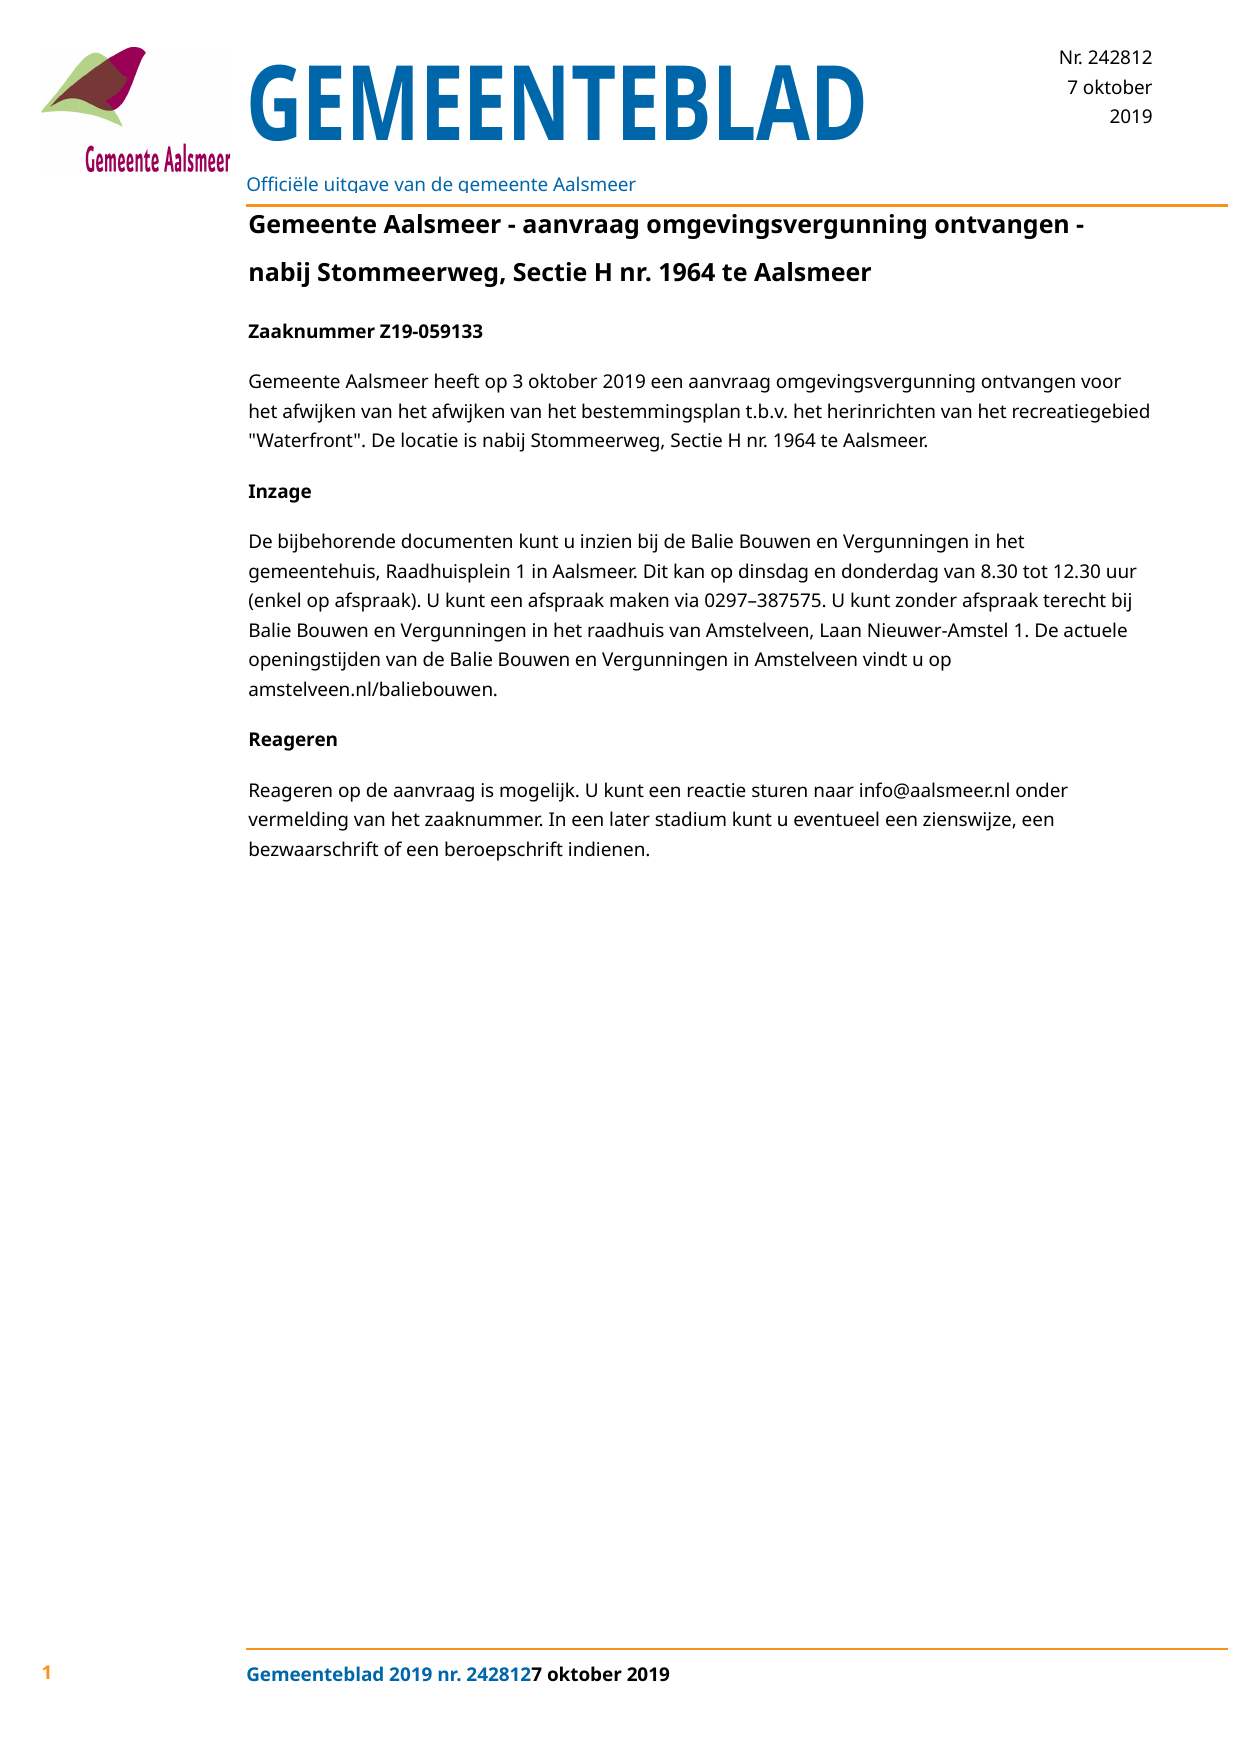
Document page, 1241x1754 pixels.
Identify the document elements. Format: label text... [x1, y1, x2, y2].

picture [41, 47, 231, 172]
text Gemeente Aalsmeer - aanvraag omgevingsvergunning ontvangen - nabij Stommeerweg, Sectie H nr. 1964 te Aalsmeer [248, 207, 1152, 288]
text De bijbehorende documenten kunt u inzien bij de Balie Bouwen en Vergunningen in het gemeentehuis, Raadhuisplein 1 in Aalsmeer. Dit kan op dinsdag en donderdag van 8.30 tot 12.30 uur (enkel op afspraak). U kunt een afspraak maken via 0297–387575. U kunt zonder afspraak terecht bij Balie Bouwen en Vergunningen in het raadhuis van Amstelveen, Laan Nieuwer-Amstel 1. De actuele openingstijden van de Balie Bouwen en Vergunningen in Amstelveen vindt u op amstelveen.nl/baliebouwen. [248, 528, 1152, 702]
text Reageren op de aanvraag is mogelijk. U kunt een reactie sturen naar info@aalsmeer.nl onder vermelding van het zaaknummer. In een later stadium kunt u eventueel een zienswijze, een bezwaarschrift of een beroepschrift indienen. [248, 777, 1152, 862]
text Zaaknummer Z19-059133 [248, 318, 1152, 344]
text Inzage [248, 478, 1152, 504]
text Gemeente Aalsmeer heeft op 3 oktober 2019 een aanvraag omgevingsvergunning ontvangen voor het afwijken van het afwijken van het bestemmingsplan t.b.v. het herinrichten van het recreatiegebied "Waterfront". De locatie is nabij Stommeerweg, Sectie H nr. 1964 te Aalsmeer. [248, 368, 1152, 453]
text Reageren [248, 727, 1152, 752]
